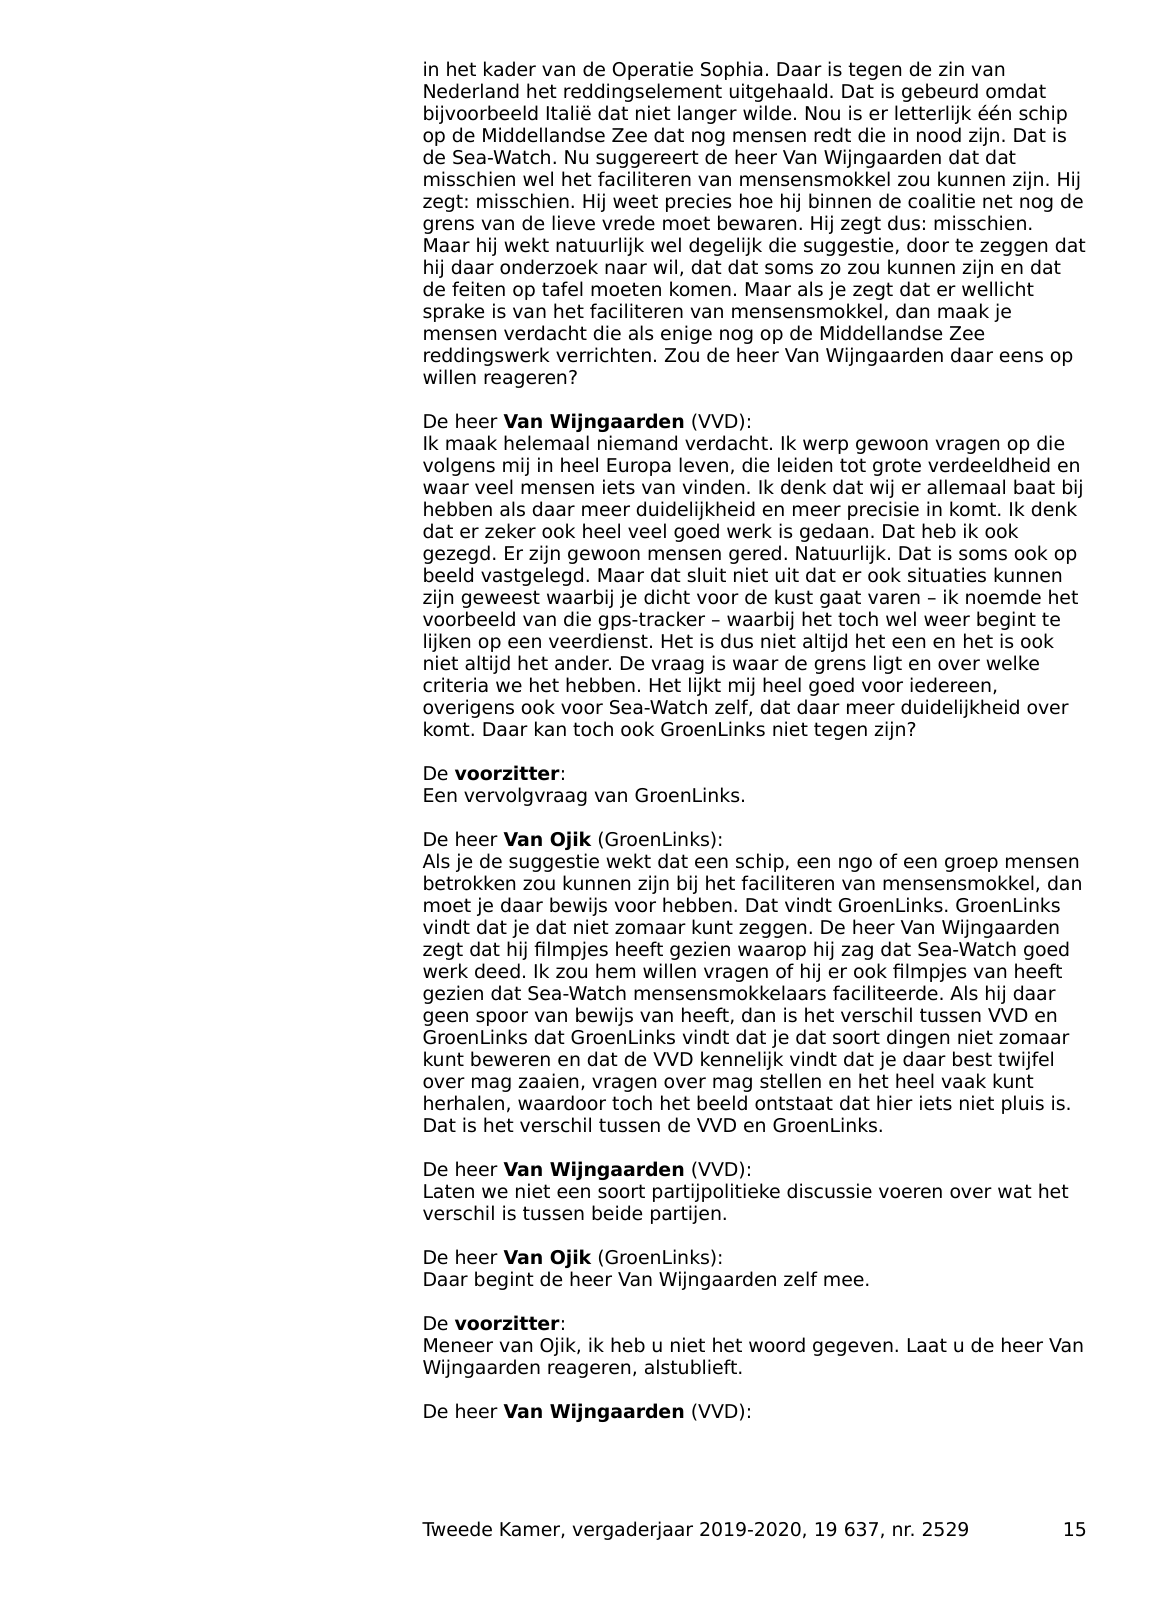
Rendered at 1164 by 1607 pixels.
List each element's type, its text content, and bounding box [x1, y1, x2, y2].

text Daar begint de heer Van Wijngaarden zelf mee. [422, 1269, 1087, 1291]
text Als je de suggestie wekt dat een schip, een ngo of een groep mensen betrokken zou kunnen zijn bij het faciliteren van mensensmokkel, dan moet je daar bewijs voor hebben. Dat vindt GroenLinks. GroenLinks vindt dat je dat niet zomaar kunt zeggen. De heer Van Wijngaarden zegt dat hij filmpjes heeft gezien waarop hij zag dat Sea-Watch goed werk deed. Ik zou hem willen vragen of hij er ook filmpjes van heeft gezien dat Sea-Watch mensensmokkelaars faciliteerde. Als hij daar geen spoor van bewijs van heeft, dan is het verschil tussen VVD en GroenLinks dat GroenLinks vindt dat je dat soort dingen niet zomaar kunt beweren en dat de VVD kennelijk vindt dat je daar best twijfel over mag zaaien, vragen over mag stellen en het heel vaak kunt herhalen, waardoor toch het beeld ontstaat dat hier iets niet pluis is. Dat is het verschil tussen de VVD en GroenLinks. [422, 851, 1087, 1137]
text Laten we niet een soort partijpolitieke discussie voeren over wat het verschil is tussen beide partijen. [422, 1181, 1087, 1225]
text De voorzitter: [422, 1313, 1087, 1335]
text Meneer van Ojik, ik heb u niet het woord gegeven. Laat u de heer Van Wijngaarden reageren, alstublieft. [422, 1335, 1087, 1379]
text De heer Van Wijngaarden (VVD): [422, 1401, 1087, 1423]
text Ik maak helemaal niemand verdacht. Ik werp gewoon vragen op die volgens mij in heel Europa leven, die leiden tot grote verdeeldheid en waar veel mensen iets van vinden. Ik denk dat wij er allemaal baat bij hebben als daar meer duidelijkheid en meer precisie in komt. Ik denk dat er zeker ook heel veel goed werk is gedaan. Dat heb ik ook gezegd. Er zijn gewoon mensen gered. Natuurlijk. Dat is soms ook op beeld vastgelegd. Maar dat sluit niet uit dat er ook situaties kunnen zijn geweest waarbij je dicht voor de kust gaat varen – ik noemde het voorbeeld van die gps-tracker – waarbij het toch wel weer begint te lijken op een veerdienst. Het is dus niet altijd het een en het is ook niet altijd het ander. De vraag is waar de grens ligt en over welke criteria we het hebben. Het lijkt mij heel goed voor iedereen, overigens ook voor Sea-Watch zelf, dat daar meer duidelijkheid over komt. Daar kan toch ook GroenLinks niet tegen zijn? [422, 433, 1087, 741]
text Een vervolgvraag van GroenLinks. [422, 785, 1087, 807]
text De heer Van Ojik (GroenLinks): [422, 1247, 1087, 1269]
text De heer Van Wijngaarden (VVD): [422, 411, 1087, 433]
text De heer Van Ojik (GroenLinks): [422, 829, 1087, 851]
text De voorzitter: [422, 763, 1087, 785]
text in het kader van de Operatie Sophia. Daar is tegen de zin van Nederland het reddingselement uitgehaald. Dat is gebeurd omdat bijvoorbeeld Italië dat niet langer wilde. Nou is er letterlijk één schip op de Middellandse Zee dat nog mensen redt die in nood zijn. Dat is de Sea-Watch. Nu suggereert de heer Van Wijngaarden dat dat misschien wel het faciliteren van mensensmokkel zou kunnen zijn. Hij zegt: misschien. Hij weet precies hoe hij binnen de coalitie net nog de grens van de lieve vrede moet bewaren. Hij zegt dus: misschien. Maar hij wekt natuurlijk wel degelijk die suggestie, door te zeggen dat hij daar onderzoek naar wil, dat dat soms zo zou kunnen zijn en dat de feiten op tafel moeten komen. Maar als je zegt dat er wellicht sprake is van het faciliteren van mensensmokkel, dan maak je mensen verdacht die als enige nog op de Middellandse Zee reddingswerk verrichten. Zou de heer Van Wijngaarden daar eens op willen reageren? [422, 59, 1087, 389]
text De heer Van Wijngaarden (VVD): [422, 1159, 1087, 1181]
